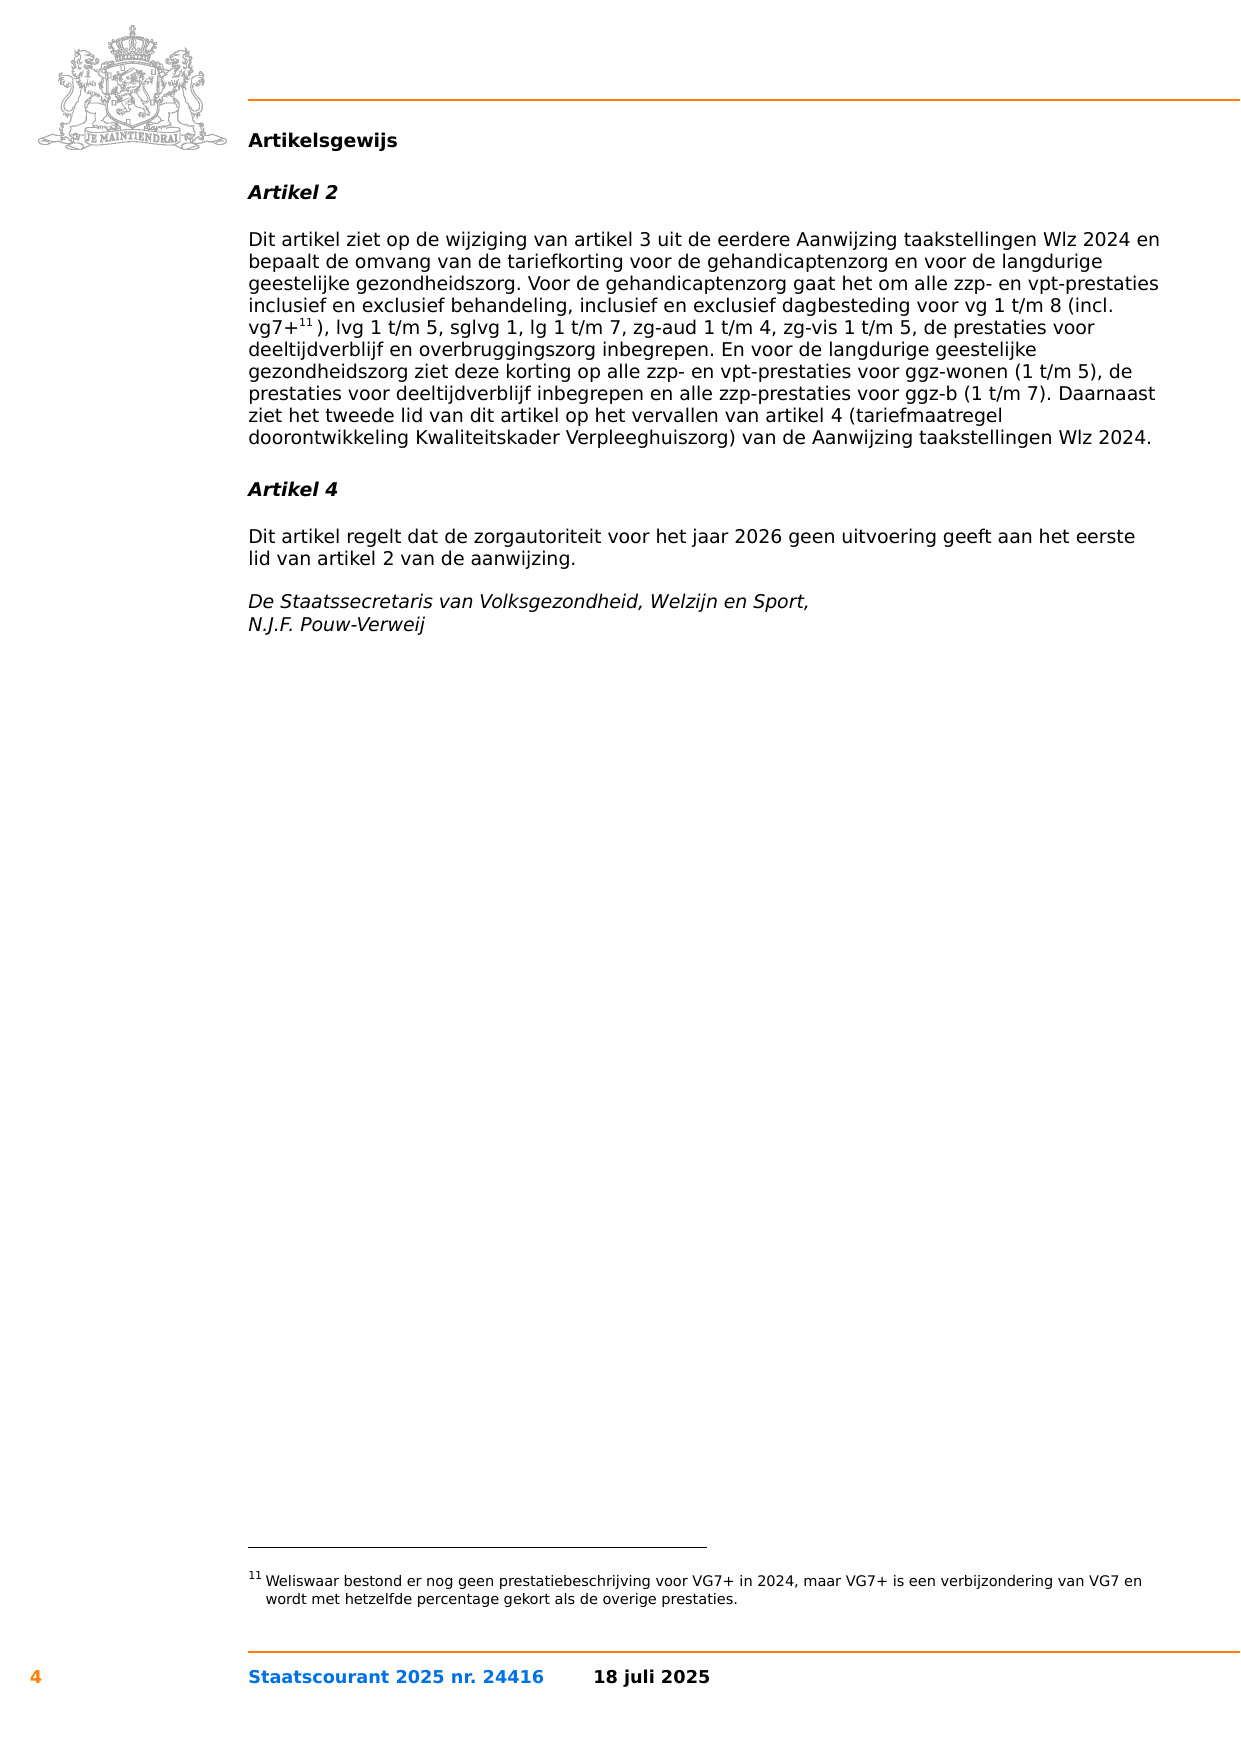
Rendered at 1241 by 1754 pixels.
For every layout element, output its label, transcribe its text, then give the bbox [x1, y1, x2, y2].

text Weliswaar bestond er nog geen prestatiebeschrijving voor VG7+ in 2024, maar VG7+ is een verbijzondering van VG7 en wordt met hetzelfde percentage gekort als de overige prestaties. [248, 1569, 1163, 1608]
subtitle Artikel 4 [248, 479, 1163, 501]
text Dit artikel regelt dat de zorgautoriteit voor het jaar 2026 geen uitvoering geeft aan het eerste lid van artikel 2 van de aanwijzing. [248, 526, 1163, 569]
text Dit artikel ziet op de wijziging van artikel 3 uit de eerdere Aanwijzing taakstellingen Wlz 2024 en bepaalt de omvang van de tariefkorting voor de gehandicaptenzorg en voor de langdurige geestelijke gezondheidszorg. Voor de gehandicaptenzorg gaat het om alle zzp- en vpt-prestaties inclusief en exclusief behandeling, inclusief en exclusief dagbesteding voor vg 1 t/m 8 (incl. vg7+), lvg 1 t/m 5, sglvg 1, lg 1 t/m 7, zg-aud 1 t/m 4, zg-vis 1 t/m 5, de prestaties voor deeltijdverblijf en overbruggingszorg inbegrepen. En voor de langdurige geestelijke gezondheidszorg ziet deze korting op alle zzp- en vpt-prestaties voor ggz-wonen (1 t/m 5), de prestaties voor deeltijdverblijf inbegrepen en alle zzp-prestaties voor ggz-b (1 t/m 7). Daarnaast ziet het tweede lid van dit artikel op het vervallen van artikel 4 (tariefmaatregel doorontwikkeling Kwaliteitskader Verpleeghuiszorg) van de Aanwijzing taakstellingen Wlz 2024. [248, 229, 1163, 449]
subtitle Artikel 2 [248, 182, 1163, 204]
text De Staatssecretaris van Volksgezondheid, Welzijn en Sport, N.J.F. Pouw-Verweij [248, 591, 1163, 635]
subtitle Artikelsgewijs [248, 130, 1163, 152]
picture [38, 25, 227, 150]
